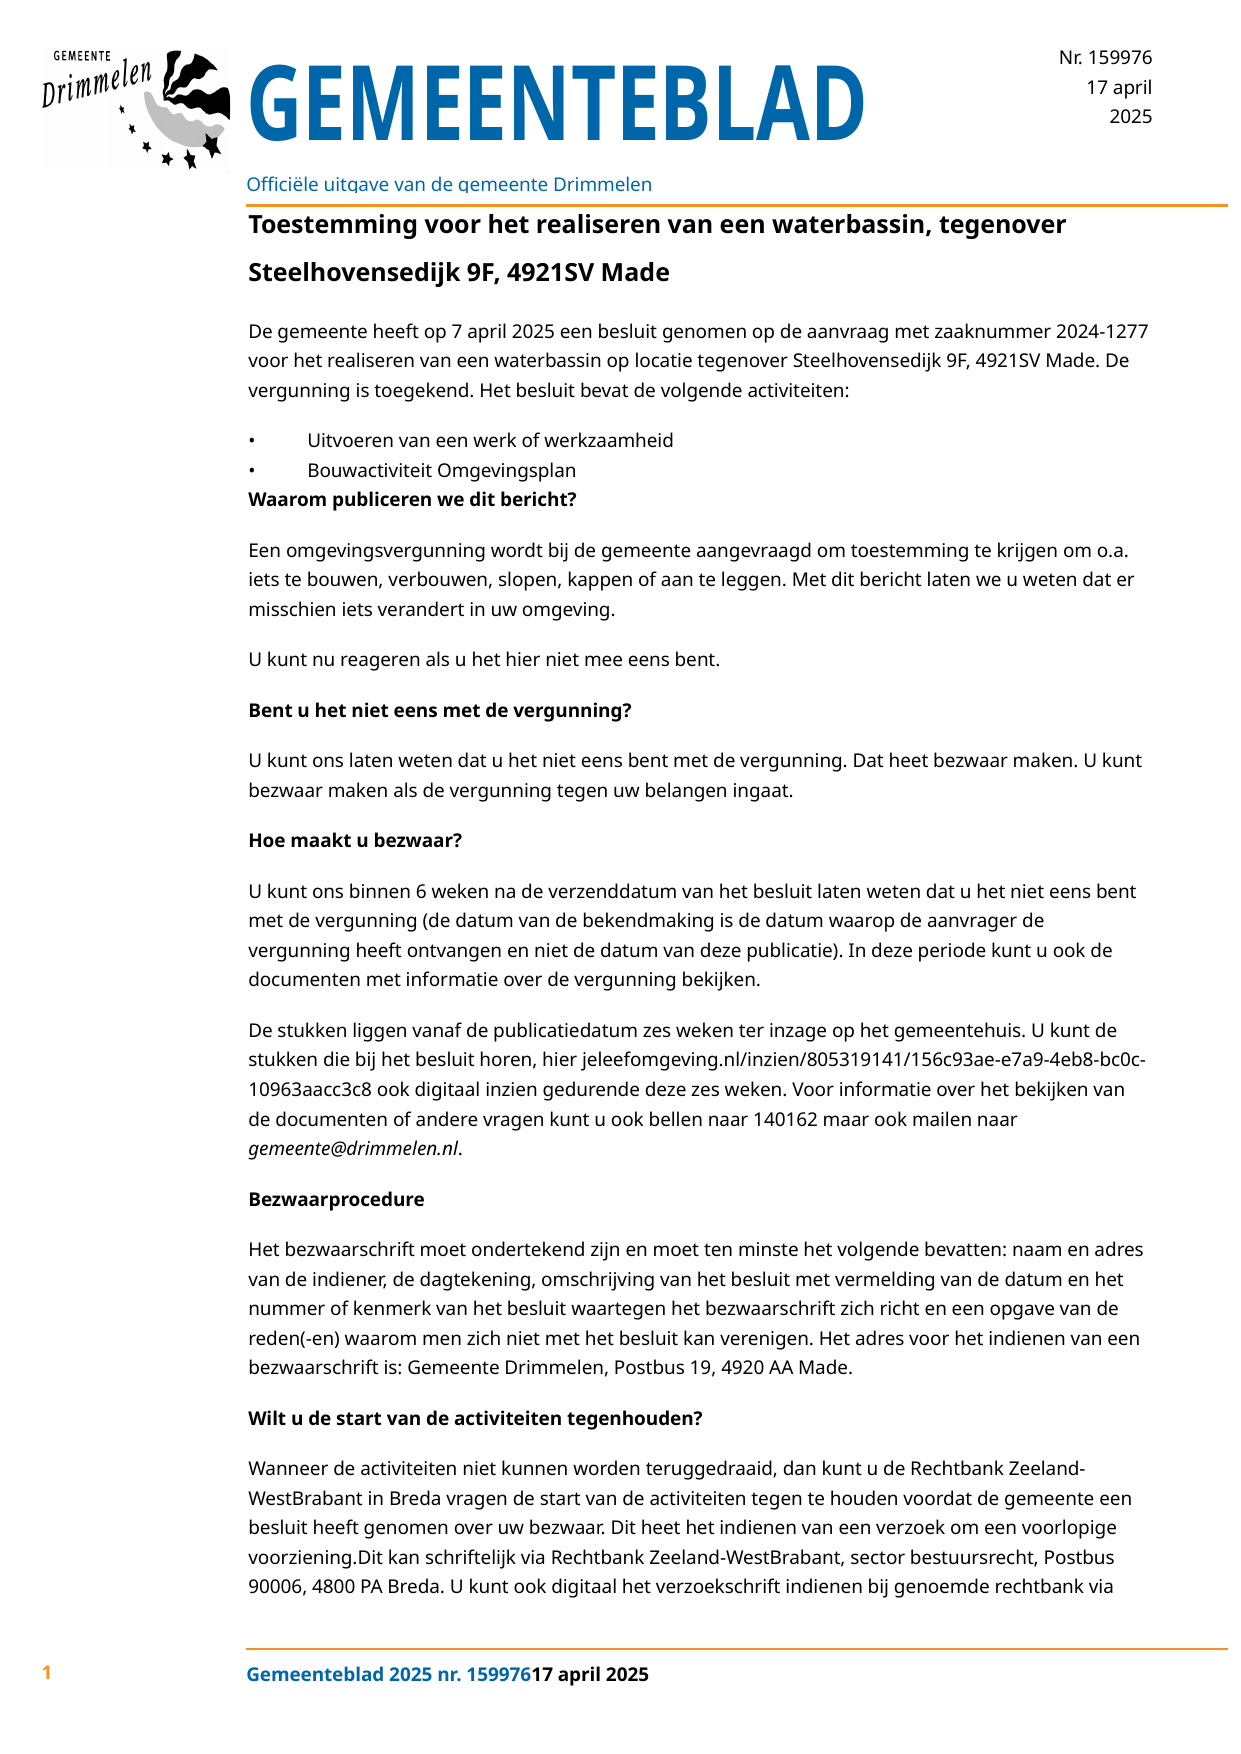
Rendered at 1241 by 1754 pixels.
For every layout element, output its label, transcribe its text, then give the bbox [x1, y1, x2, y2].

list Uitvoeren van een werk of werkzaamheid [248, 427, 1152, 453]
text U kunt nu reageren als u het hier niet mee eens bent. [248, 647, 1152, 672]
text U kunt ons binnen 6 weken na de verzenddatum van het besluit laten weten dat u het niet eens bent met de vergunning (de datum van de bekendmaking is de datum waarop de aanvrager de vergunning heeft ontvangen en niet de datum van deze publicatie). In deze periode kunt u ook de documenten met informatie over de vergunning bekijken. [248, 878, 1152, 992]
text Bent u het niet eens met de vergunning? [248, 697, 1152, 723]
text Hoe maakt u bezwaar? [248, 827, 1152, 853]
text Het bezwaarschrift moet ondertekend zijn en moet ten minste het volgende bevatten: naam en adres van de indiener, de dagtekening, omschrijving van het besluit met vermelding van de datum en het nummer of kenmerk van het besluit waartegen het bezwaarschrift zich richt en een opgave van de reden(-en) waarom men zich niet met het besluit kan verenigen. Het adres voor het indienen van een bezwaarschrift is: Gemeente Drimmelen, Postbus 19, 4920 AA Made. [248, 1236, 1152, 1380]
text Waarom publiceren we dit bericht? [248, 487, 1152, 512]
text Wanneer de activiteiten niet kunnen worden teruggedraaid, dan kunt u de Rechtbank Zeeland-WestBrabant in Breda vragen de start van de activiteiten tegen te houden voordat de gemeente een besluit heeft genomen over uw bezwaar. Dit heet het indienen van een verzoek om een voorlopige voorziening.Dit kan schriftelijk via Rechtbank Zeeland-WestBrabant, sector bestuursrecht, Postbus 90006, 4800 PA Breda. U kunt ook digitaal het verzoekschrift indienen bij genoemde rechtbank via [248, 1455, 1152, 1599]
text De stukken liggen vanaf de publicatiedatum zes weken ter inzage op het gemeentehuis. U kunt de stukken die bij het besluit horen, hier jeleefomgeving.nl/inzien/805319141/156c93ae-e7a9-4eb8-bc0c-10963aacc3c8 ook digitaal inzien gedurende deze zes weken. Voor informatie over het bekijken van de documenten of andere vragen kunt u ook bellen naar 140162 maar ook mailen naar gemeente@drimmelen.nl. [248, 1017, 1152, 1161]
list Bouwactiviteit Omgevingsplan [248, 457, 1152, 483]
text Een omgevingsvergunning wordt bij de gemeente aangevraagd om toestemming te krijgen om o.a. iets te bouwen, verbouwen, slopen, kappen of aan te leggen. Met dit bericht laten we u weten dat er misschien iets verandert in uw omgeving. [248, 537, 1152, 622]
text U kunt ons laten weten dat u het niet eens bent met de vergunning. Dat heet bezwaar maken. U kunt bezwaar maken als de vergunning tegen uw belangen ingaat. [248, 747, 1152, 803]
picture [41, 47, 231, 172]
text Bezwaarprocedure [248, 1186, 1152, 1212]
text Toestemming voor het realiseren van een waterbassin, tegenover Steelhovensedijk 9F, 4921SV Made [248, 207, 1152, 288]
text De gemeente heeft op 7 april 2025 een besluit genomen op de aanvraag met zaaknummer 2024-1277 voor het realiseren van een waterbassin op locatie tegenover Steelhovensedijk 9F, 4921SV Made. De vergunning is toegekend. Het besluit bevat de volgende activiteiten: [248, 318, 1152, 403]
text Wilt u de start van de activiteiten tegenhouden? [248, 1405, 1152, 1431]
